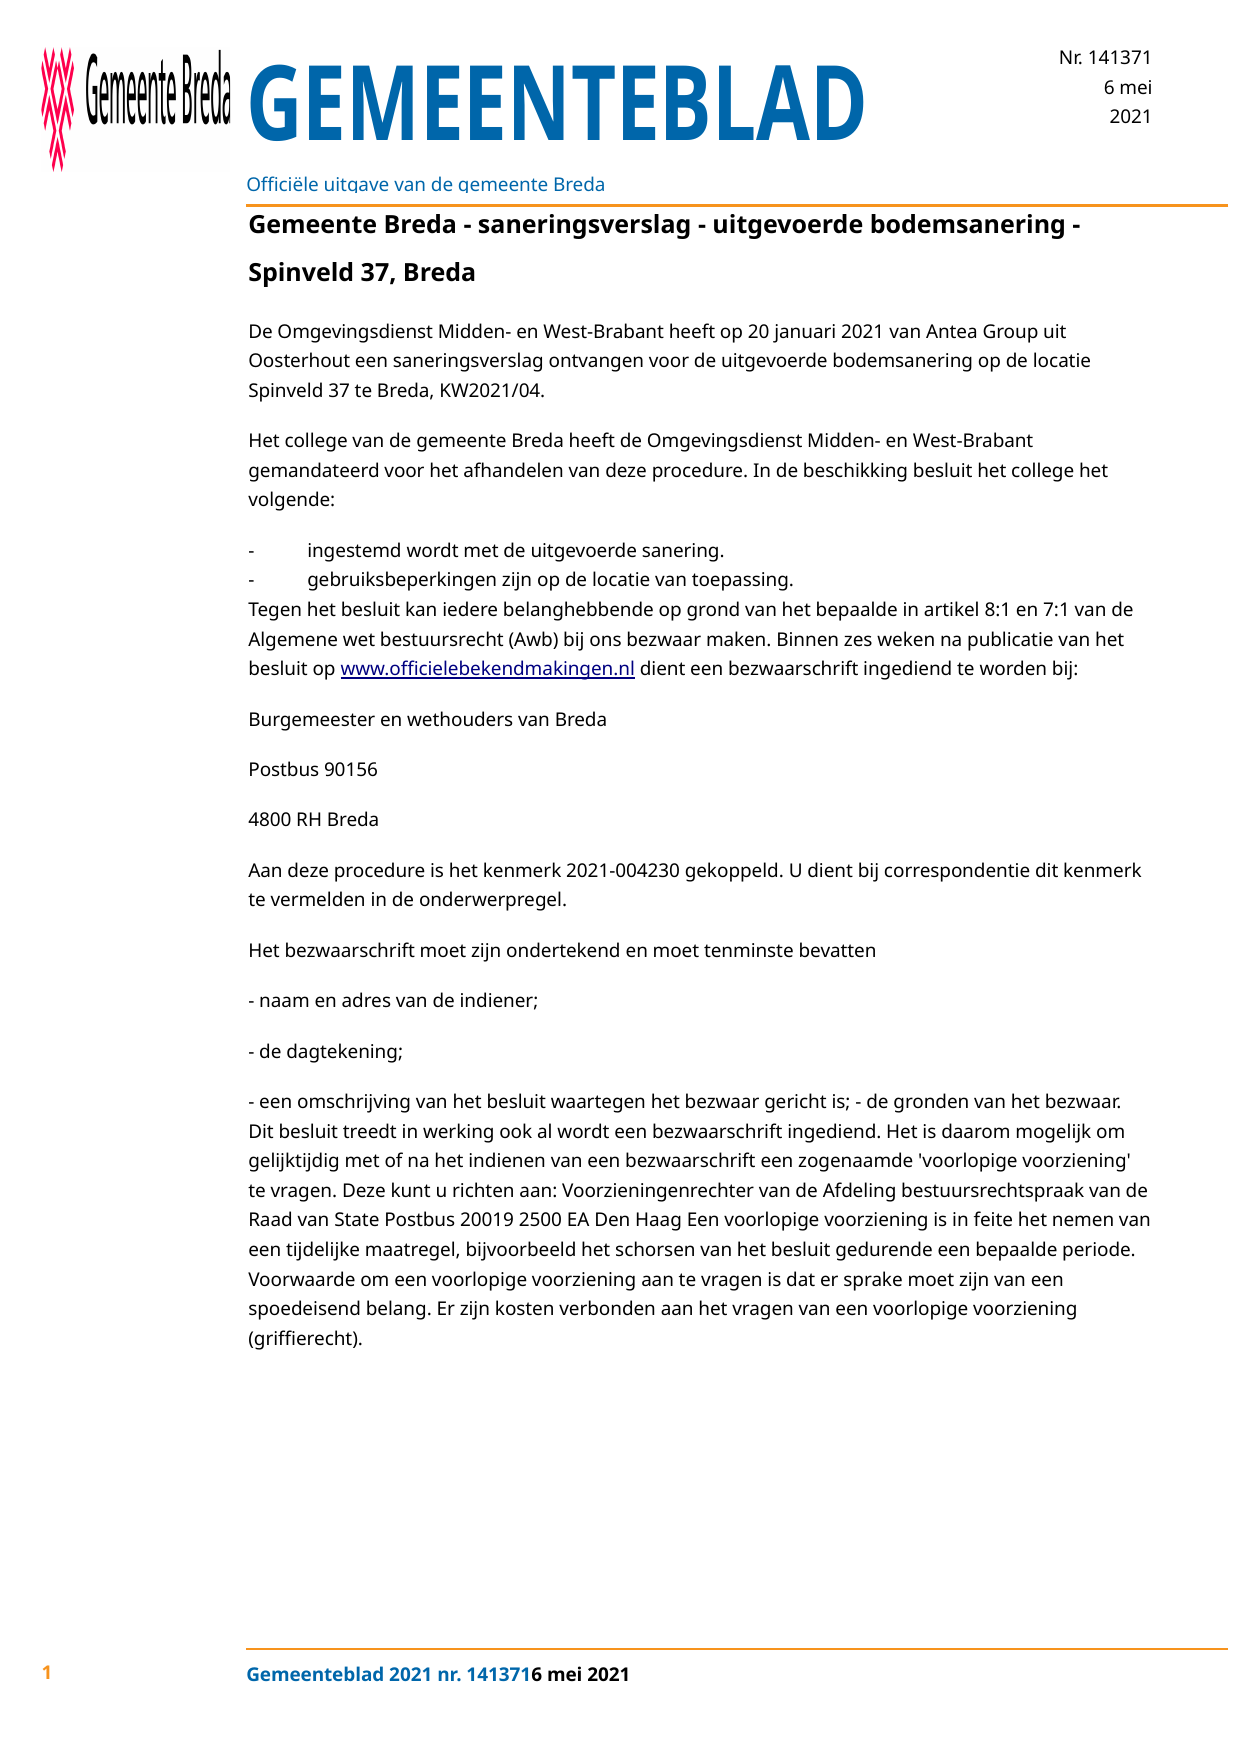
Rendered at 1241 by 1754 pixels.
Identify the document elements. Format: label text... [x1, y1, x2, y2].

text Het college van de gemeente Breda heeft de Omgevingsdienst Midden- en West-Brabant gemandateerd voor het afhandelen van deze procedure. In de beschikking besluit het college het volgende: [248, 427, 1152, 512]
text Gemeente Breda - saneringsverslag - uitgevoerde bodemsanering - Spinveld 37, Breda [248, 207, 1152, 288]
text De Omgevingsdienst Midden- en West-Brabant heeft op 20 januari 2021 van Antea Group uit Oosterhout een saneringsverslag ontvangen voor de uitgevoerde bodemsanering op de locatie Spinveld 37 te Breda, KW2021/04. [248, 318, 1152, 403]
text Het bezwaarschrift moet zijn ondertekend en moet tenminste bevatten [248, 937, 1152, 963]
text - naam en adres van de indiener; [248, 987, 1152, 1013]
list gebruiksbeperkingen zijn op de locatie van toepassing. [248, 567, 1152, 592]
picture [41, 47, 231, 172]
text - de dagtekening; [248, 1038, 1152, 1064]
text - een omschrijving van het besluit waartegen het bezwaar gericht is; - de gronden van het bezwaar. Dit besluit treedt in werking ook al wordt een bezwaarschrift ingediend. Het is daarom mogelijk om gelijktijdig met of na het indienen van een bezwaarschrift een zogenaamde 'voorlopige voorziening' te vragen. Deze kunt u richten aan: Voorzieningenrechter van de Afdeling bestuursrechtspraak van de Raad van State Postbus 20019 2500 EA Den Haag Een voorlopige voorziening is in feite het nemen van een tijdelijke maatregel, bijvoorbeeld het schorsen van het besluit gedurende een bepaalde periode. Voorwaarde om een voorlopige voorziening aan te vragen is dat er sprake moet zijn van een spoedeisend belang. Er zijn kosten verbonden aan het vragen van een voorlopige voorziening (griffierecht). [248, 1088, 1152, 1351]
list ingestemd wordt met de uitgevoerde sanering. [248, 537, 1152, 563]
text Aan deze procedure is het kenmerk 2021-004230 gekoppeld. U dient bij correspondentie dit kenmerk te vermelden in de onderwerpregel. [248, 857, 1152, 912]
text Burgemeester en wethouders van Breda [248, 706, 1152, 732]
text 4800 RH Breda [248, 807, 1152, 832]
text Postbus 90156 [248, 756, 1152, 782]
text Tegen het besluit kan iedere belanghebbende op grond van het bepaalde in artikel 8:1 en 7:1 van de Algemene wet bestuursrecht (Awb) bij ons bezwaar maken. Binnen zes weken na publicatie van het besluit op www.officielebekendmakingen.nl dient een bezwaarschrift ingediend te worden bij: [248, 596, 1152, 681]
